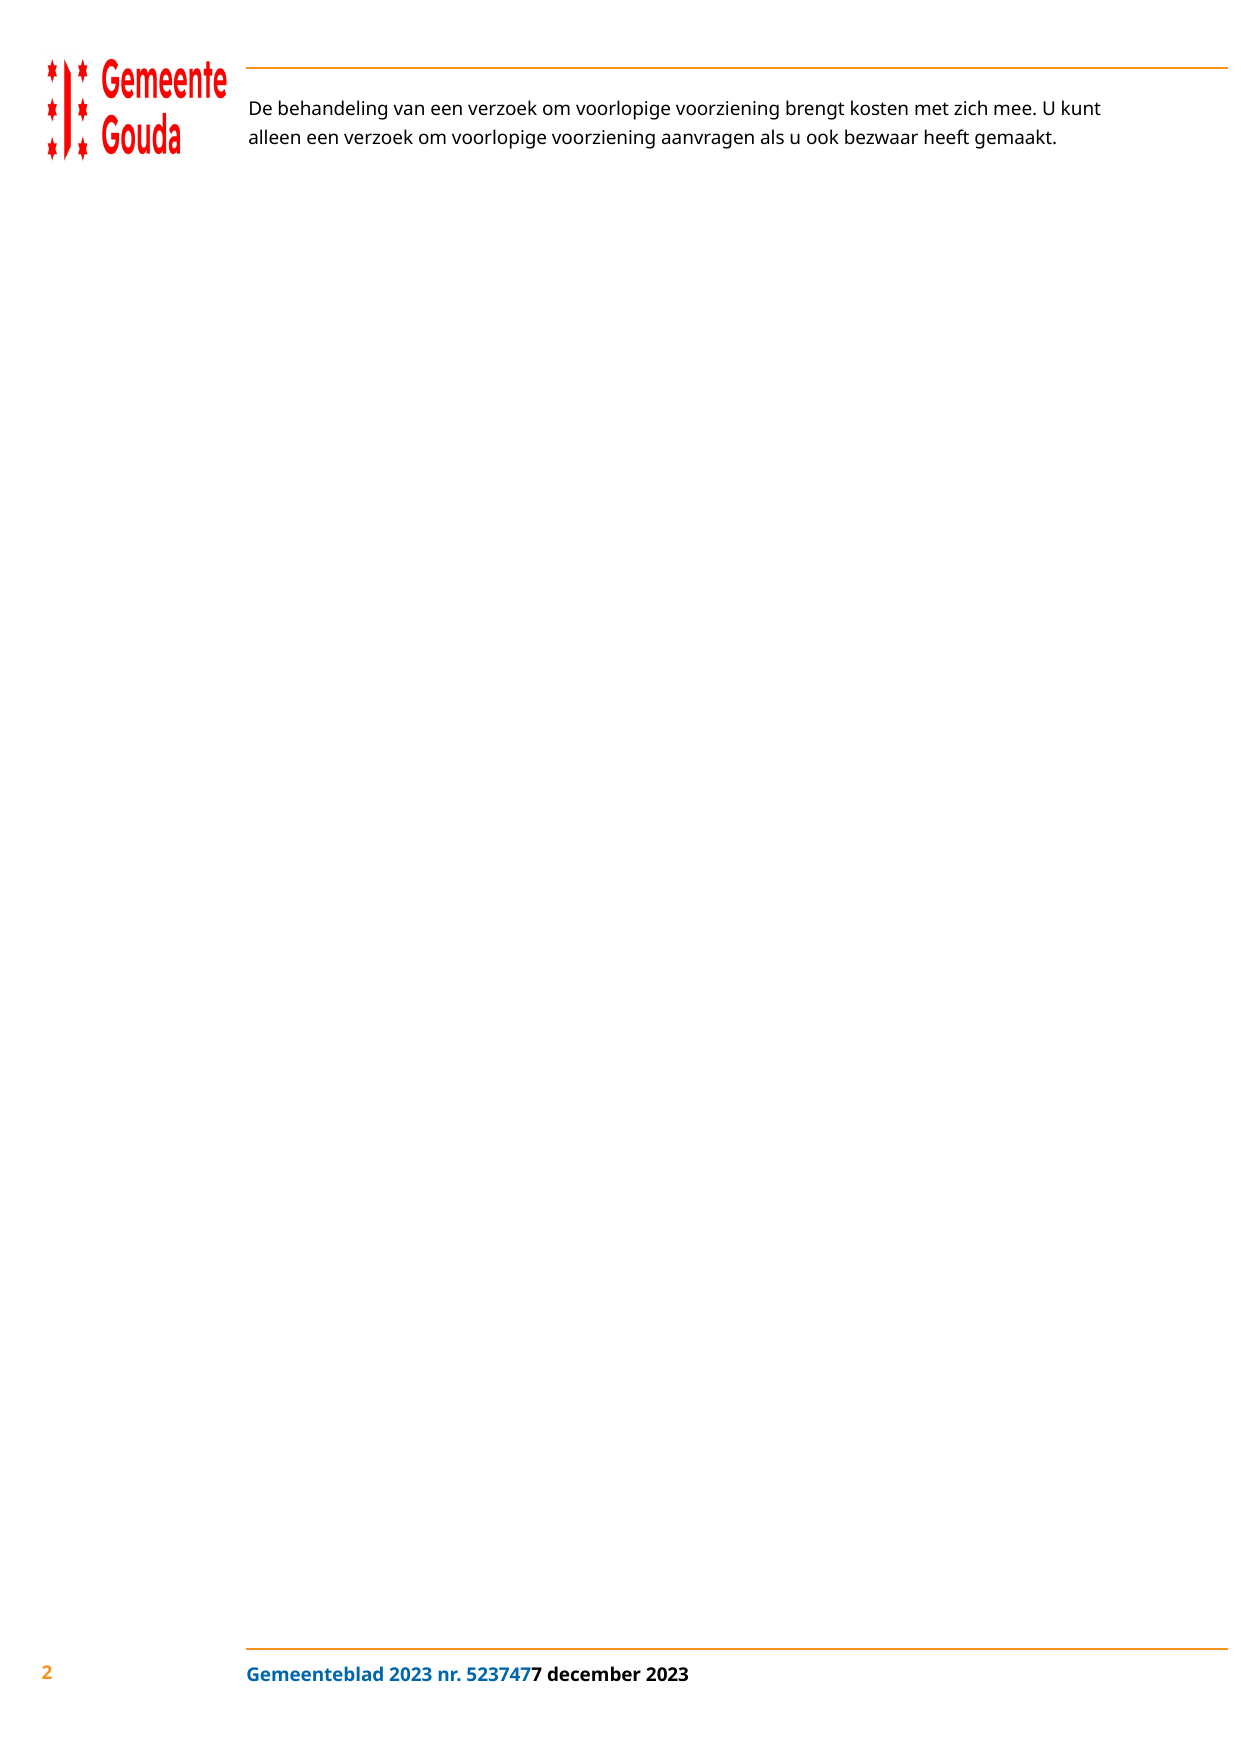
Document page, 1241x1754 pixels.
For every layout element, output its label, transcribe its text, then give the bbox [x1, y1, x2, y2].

picture [41, 47, 231, 172]
text De behandeling van een verzoek om voorlopige voorziening brengt kosten met zich mee. U kunt alleen een verzoek om voorlopige voorziening aanvragen als u ook bezwaar heeft gemaakt. [248, 95, 1152, 150]
